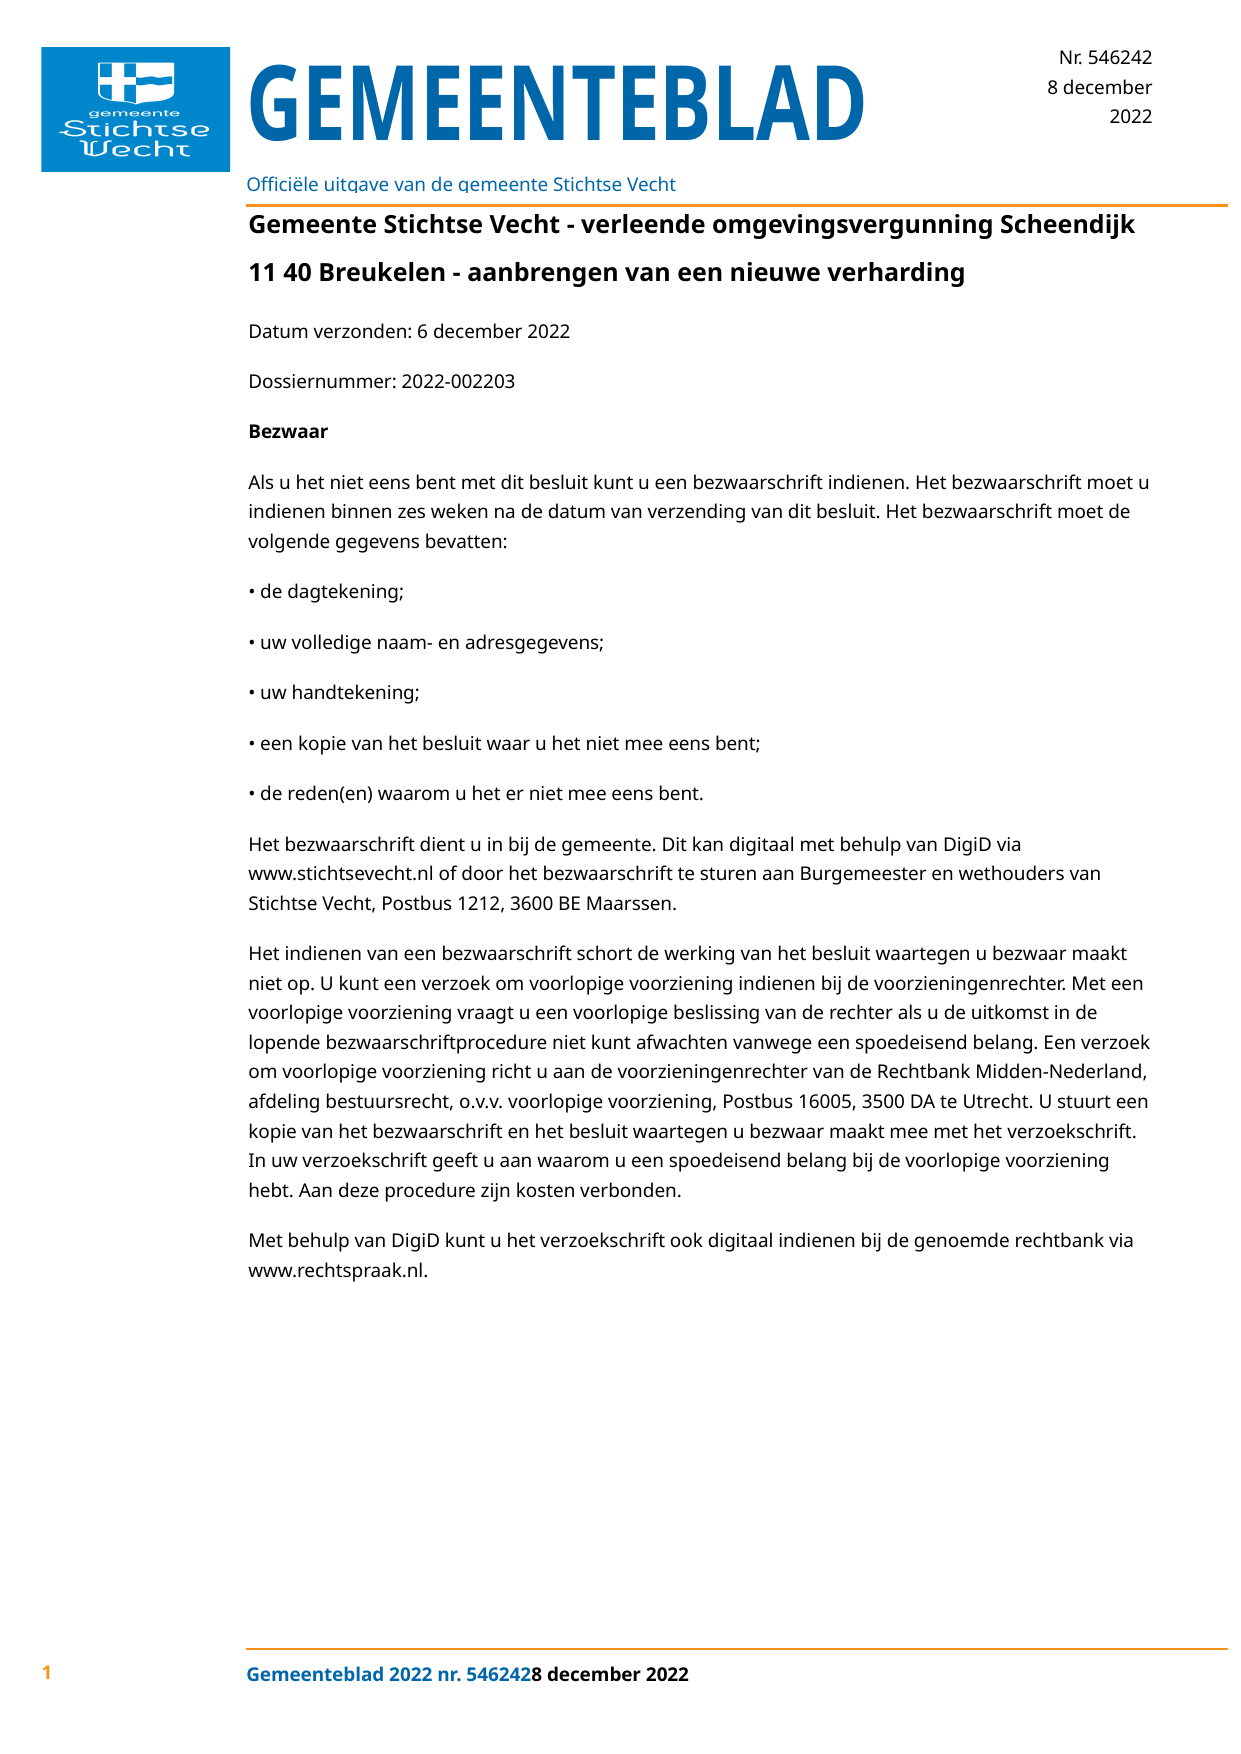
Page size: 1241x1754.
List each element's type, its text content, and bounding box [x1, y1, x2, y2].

text • een kopie van het besluit waar u het niet mee eens bent; [248, 730, 1152, 756]
text • de dagtekening; [248, 579, 1152, 604]
text Het indienen van een bezwaarschrift schort de werking van het besluit waartegen u bezwaar maakt niet op. U kunt een verzoek om voorlopige voorziening indienen bij de voorzieningenrechter. Met een voorlopige voorziening vraagt u een voorlopige beslissing van de rechter als u de uitkomst in de lopende bezwaarschriftprocedure niet kunt afwachten vanwege een spoedeisend belang. Een verzoek om voorlopige voorziening richt u aan de voorzieningenrechter van de Rechtbank Midden-Nederland, afdeling bestuursrecht, o.v.v. voorlopige voorziening, Postbus 16005, 3500 DA te Utrecht. U stuurt een kopie van het bezwaarschrift en het besluit waartegen u bezwaar maakt mee met het verzoekschrift. In uw verzoekschrift geeft u aan waarom u een spoedeisend belang bij de voorlopige voorziening hebt. Aan deze procedure zijn kosten verbonden. [248, 940, 1152, 1203]
text Gemeente Stichtse Vecht - verleende omgevingsvergunning Scheendijk 11 40 Breukelen - aanbrengen van een nieuwe verharding [248, 207, 1152, 288]
text Met behulp van DigiD kunt u het verzoekschrift ook digitaal indienen bij de genoemde rechtbank via www.rechtspraak.nl. [248, 1227, 1152, 1283]
text Als u het niet eens bent met dit besluit kunt u een bezwaarschrift indienen. Het bezwaarschrift moet u indienen binnen zes weken na de datum van verzending van dit besluit. Het bezwaarschrift moet de volgende gegevens bevatten: [248, 469, 1152, 554]
text Het bezwaarschrift dient u in bij de gemeente. Dit kan digitaal met behulp van DigiD via www.stichtsevecht.nl of door het bezwaarschrift te sturen aan Burgemeester en wethouders van Stichtse Vecht, Postbus 1212, 3600 BE Maarssen. [248, 831, 1152, 916]
picture [99, 63, 135, 101]
text • uw volledige naam- en adresgegevens; [248, 629, 1152, 655]
text Datum verzonden: 6 december 2022 [248, 318, 1152, 344]
text Bezwaar [248, 419, 1152, 444]
picture [137, 63, 174, 103]
text • de reden(en) waarom u het er niet mee eens bent. [248, 780, 1152, 806]
text Dossiernummer: 2022-002203 [248, 368, 1152, 394]
text • uw handtekening; [248, 679, 1152, 705]
